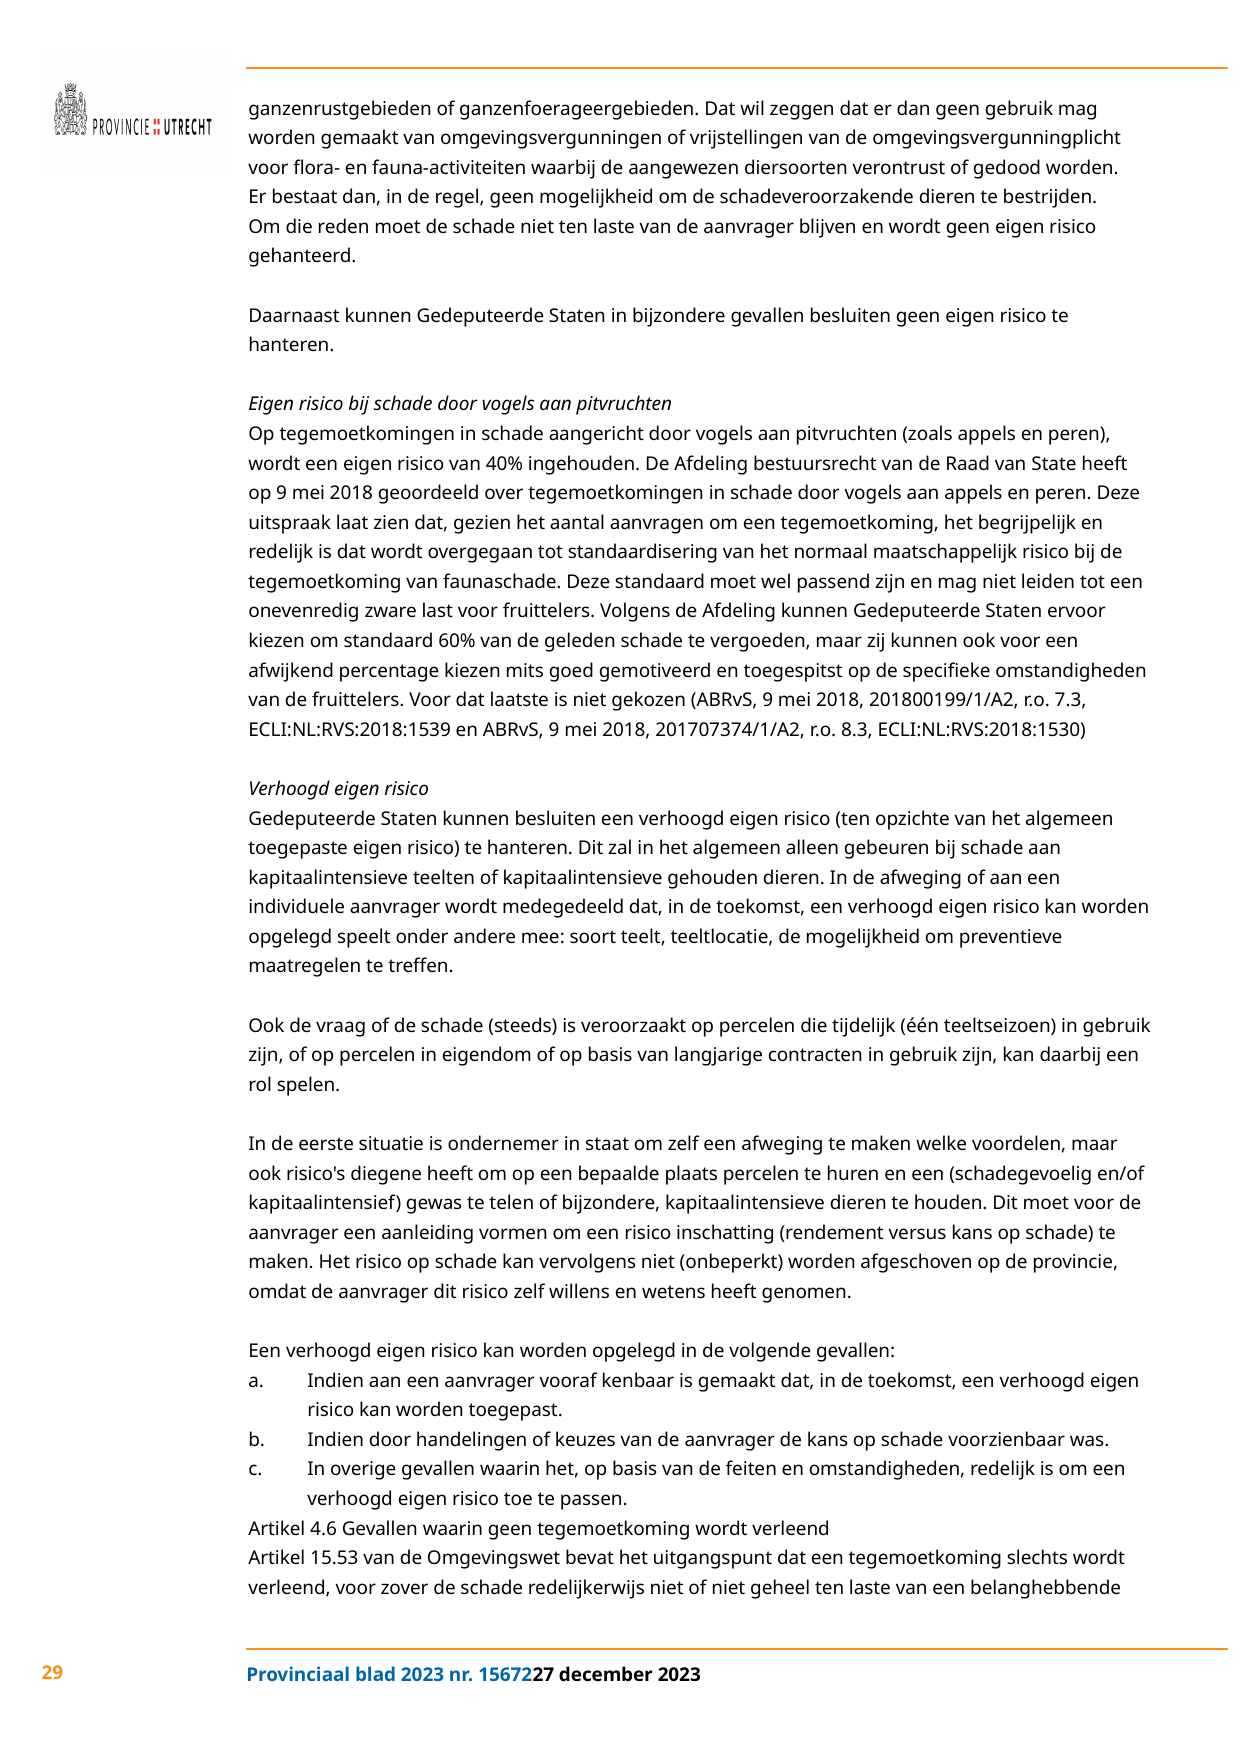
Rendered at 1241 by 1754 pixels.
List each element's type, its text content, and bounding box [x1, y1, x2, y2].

text Er bestaat dan, in de regel, geen mogelijkheid om de schadeveroorzakende dieren te bestrijden. [248, 183, 1152, 209]
text In de eerste situatie is ondernemer in staat om zelf een afweging te maken welke voordelen, maar ook risico's diegene heeft om op een bepaalde plaats percelen te huren en een (schadegevoelig en/of kapitaalintensief) gewas te telen of bijzondere, kapitaalintensieve dieren te houden. Dit moet voor de aanvrager een aanleiding vormen om een risico inschatting (rendement versus kans op schade) te maken. Het risico op schade kan vervolgens niet (onbeperkt) worden afgeschoven op de provincie, omdat de aanvrager dit risico zelf willens en wetens heeft genomen. [248, 1130, 1152, 1304]
text Artikel 4.6 Gevallen waarin geen tegemoetkoming wordt verleend [248, 1515, 1152, 1541]
text Artikel 15.53 van de Omgevingswet bevat het uitgangspunt dat een tegemoetkoming slechts wordt verleend, voor zover de schade redelijkerwijs niet of niet geheel ten laste van een belanghebbende [248, 1544, 1152, 1600]
text Verhoogd eigen risico [248, 775, 1152, 801]
text Gedeputeerde Staten kunnen besluiten een verhoogd eigen risico (ten opzichte van het algemeen toegepaste eigen risico) te hanteren. Dit zal in het algemeen alleen gebeuren bij schade aan kapitaalintensieve teelten of kapitaalintensieve gehouden dieren. In de afweging of aan een individuele aanvrager wordt medegedeeld dat, in de toekomst, een verhoogd eigen risico kan worden opgelegd speelt onder andere mee: soort teelt, teeltlocatie, de mogelijkheid om preventieve maatregelen te treffen. [248, 805, 1152, 978]
text Eigen risico bij schade door vogels aan pitvruchten [248, 391, 1152, 416]
text ganzenrustgebieden of ganzenfoerageergebieden. Dat wil zeggen dat er dan geen gebruik mag worden gemaakt van omgevingsvergunningen of vrijstellingen van de omgevingsvergunningplicht voor flora- en fauna-activiteiten waarbij de aangewezen diersoorten verontrust of gedood worden. [248, 95, 1152, 180]
text Om die reden moet de schade niet ten laste van de aanvrager blijven en wordt geen eigen risico gehanteerd. [248, 213, 1152, 268]
list Indien aan een aanvrager vooraf kenbaar is gemaakt dat, in de toekomst, een verhoogd eigen risico kan worden toegepast. [248, 1367, 1152, 1422]
picture [41, 47, 231, 172]
list In overige gevallen waarin het, op basis van de feiten en omstandigheden, redelijk is om een verhoogd eigen risico toe te passen. [248, 1456, 1152, 1511]
text Op tegemoetkomingen in schade aangericht door vogels aan pitvruchten (zoals appels en peren), wordt een eigen risico van 40% ingehouden. De Afdeling bestuursrecht van de Raad van State heeft op 9 mei 2018 geoordeeld over tegemoetkomingen in schade door vogels aan appels en peren. Deze uitspraak laat zien dat, gezien het aantal aanvragen om een tegemoetkoming, het begrijpelijk en redelijk is dat wordt overgegaan tot standaardisering van het normaal maatschappelijk risico bij de tegemoetkoming van faunaschade. Deze standaard moet wel passend zijn en mag niet leiden tot een onevenredig zware last voor fruittelers. Volgens de Afdeling kunnen Gedeputeerde Staten ervoor kiezen om standaard 60% van de geleden schade te vergoeden, maar zij kunnen ook voor een afwijkend percentage kiezen mits goed gemotiveerd en toegespitst op de specifieke omstandigheden van de fruittelers. Voor dat laatste is niet gekozen (ABRvS, 9 mei 2018, 201800199/1/A2, r.o. 7.3, ECLI:NL:RVS:2018:1539 en ABRvS, 9 mei 2018, 201707374/1/A2, r.o. 8.3, ECLI:NL:RVS:2018:1530) [248, 420, 1152, 742]
list Indien door handelingen of keuzes van de aanvrager de kans op schade voorzienbaar was. [248, 1426, 1152, 1452]
text Een verhoogd eigen risico kan worden opgelegd in de volgende gevallen: [248, 1337, 1152, 1363]
text Ook de vraag of de schade (steeds) is veroorzaakt op percelen die tijdelijk (één teeltseizoen) in gebruik zijn, of op percelen in eigendom of op basis van langjarige contracten in gebruik zijn, kan daarbij een rol spelen. [248, 1012, 1152, 1097]
text Daarnaast kunnen Gedeputeerde Staten in bijzondere gevallen besluiten geen eigen risico te hanteren. [248, 302, 1152, 357]
